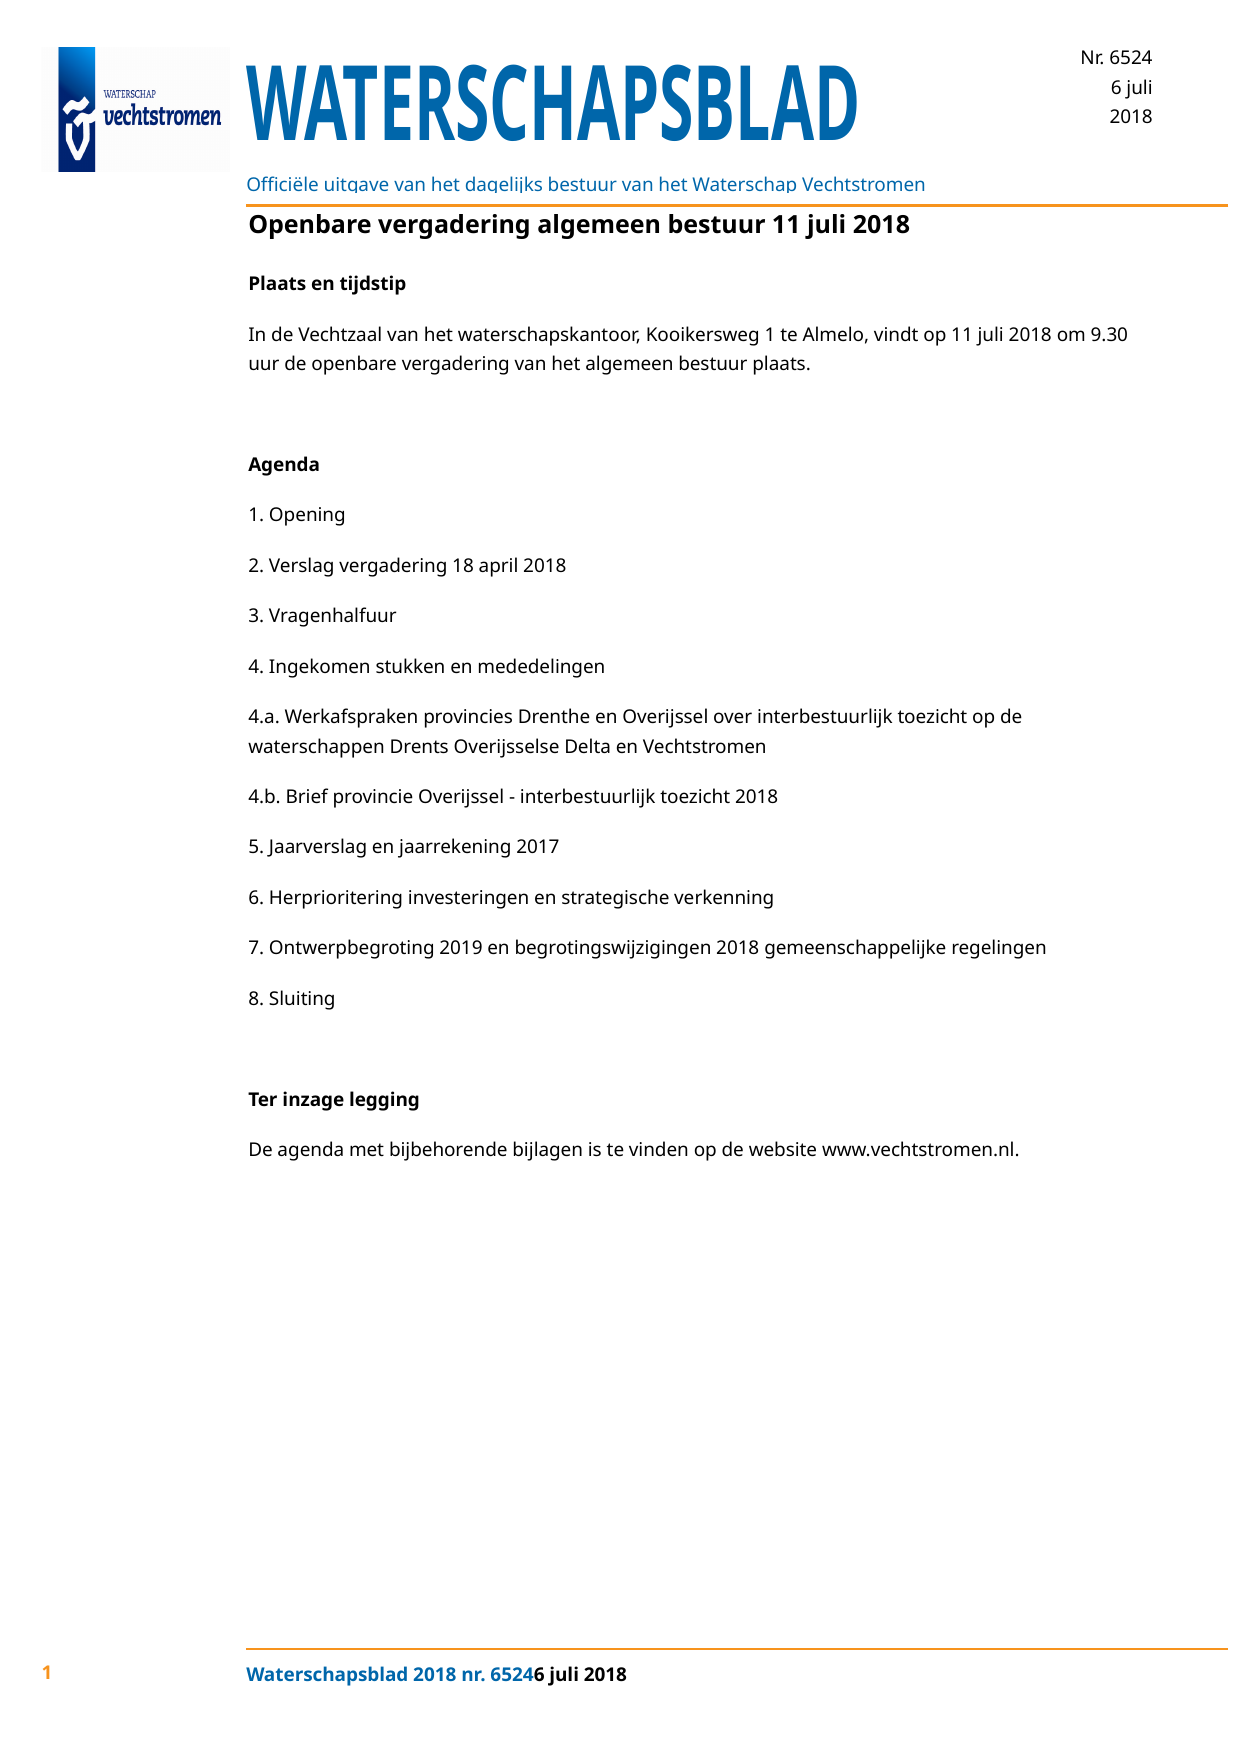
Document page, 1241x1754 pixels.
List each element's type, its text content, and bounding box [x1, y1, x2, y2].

text 5. Jaarverslag en jaarrekening 2017 [248, 834, 1152, 859]
text 4.a. Werkafspraken provincies Drenthe en Overijssel over interbestuurlijk toezicht op de waterschappen Drents Overijsselse Delta en Vechtstromen [248, 703, 1152, 758]
text 7. Ontwerpbegroting 2019 en begrotingswijzigingen 2018 gemeenschappelijke regelingen [248, 934, 1152, 960]
text 6. Herprioritering investeringen en strategische verkenning [248, 884, 1152, 910]
text 4.b. Brief provincie Overijssel - interbestuurlijk toezicht 2018 [248, 783, 1152, 809]
text De agenda met bijbehorende bijlagen is te vinden op de website www.vechtstromen.nl. [248, 1136, 1152, 1162]
text Openbare vergadering algemeen bestuur 11 juli 2018 [248, 207, 1152, 241]
picture [41, 47, 231, 172]
text Plaats en tijdstip [248, 270, 1152, 296]
text In de Vechtzaal van het waterschapskantoor, Kooikersweg 1 te Almelo, vindt op 11 juli 2018 om 9.30 uur de openbare vergadering van het algemeen bestuur plaats. [248, 321, 1152, 376]
text 8. Sluiting [248, 985, 1152, 1011]
text 4. Ingekomen stukken en mededelingen [248, 653, 1152, 678]
text 2. Verslag vergadering 18 april 2018 [248, 552, 1152, 578]
text Agenda [248, 451, 1152, 477]
text 1. Opening [248, 502, 1152, 527]
text 3. Vragenhalfuur [248, 602, 1152, 628]
text Ter inzage legging [248, 1086, 1152, 1111]
